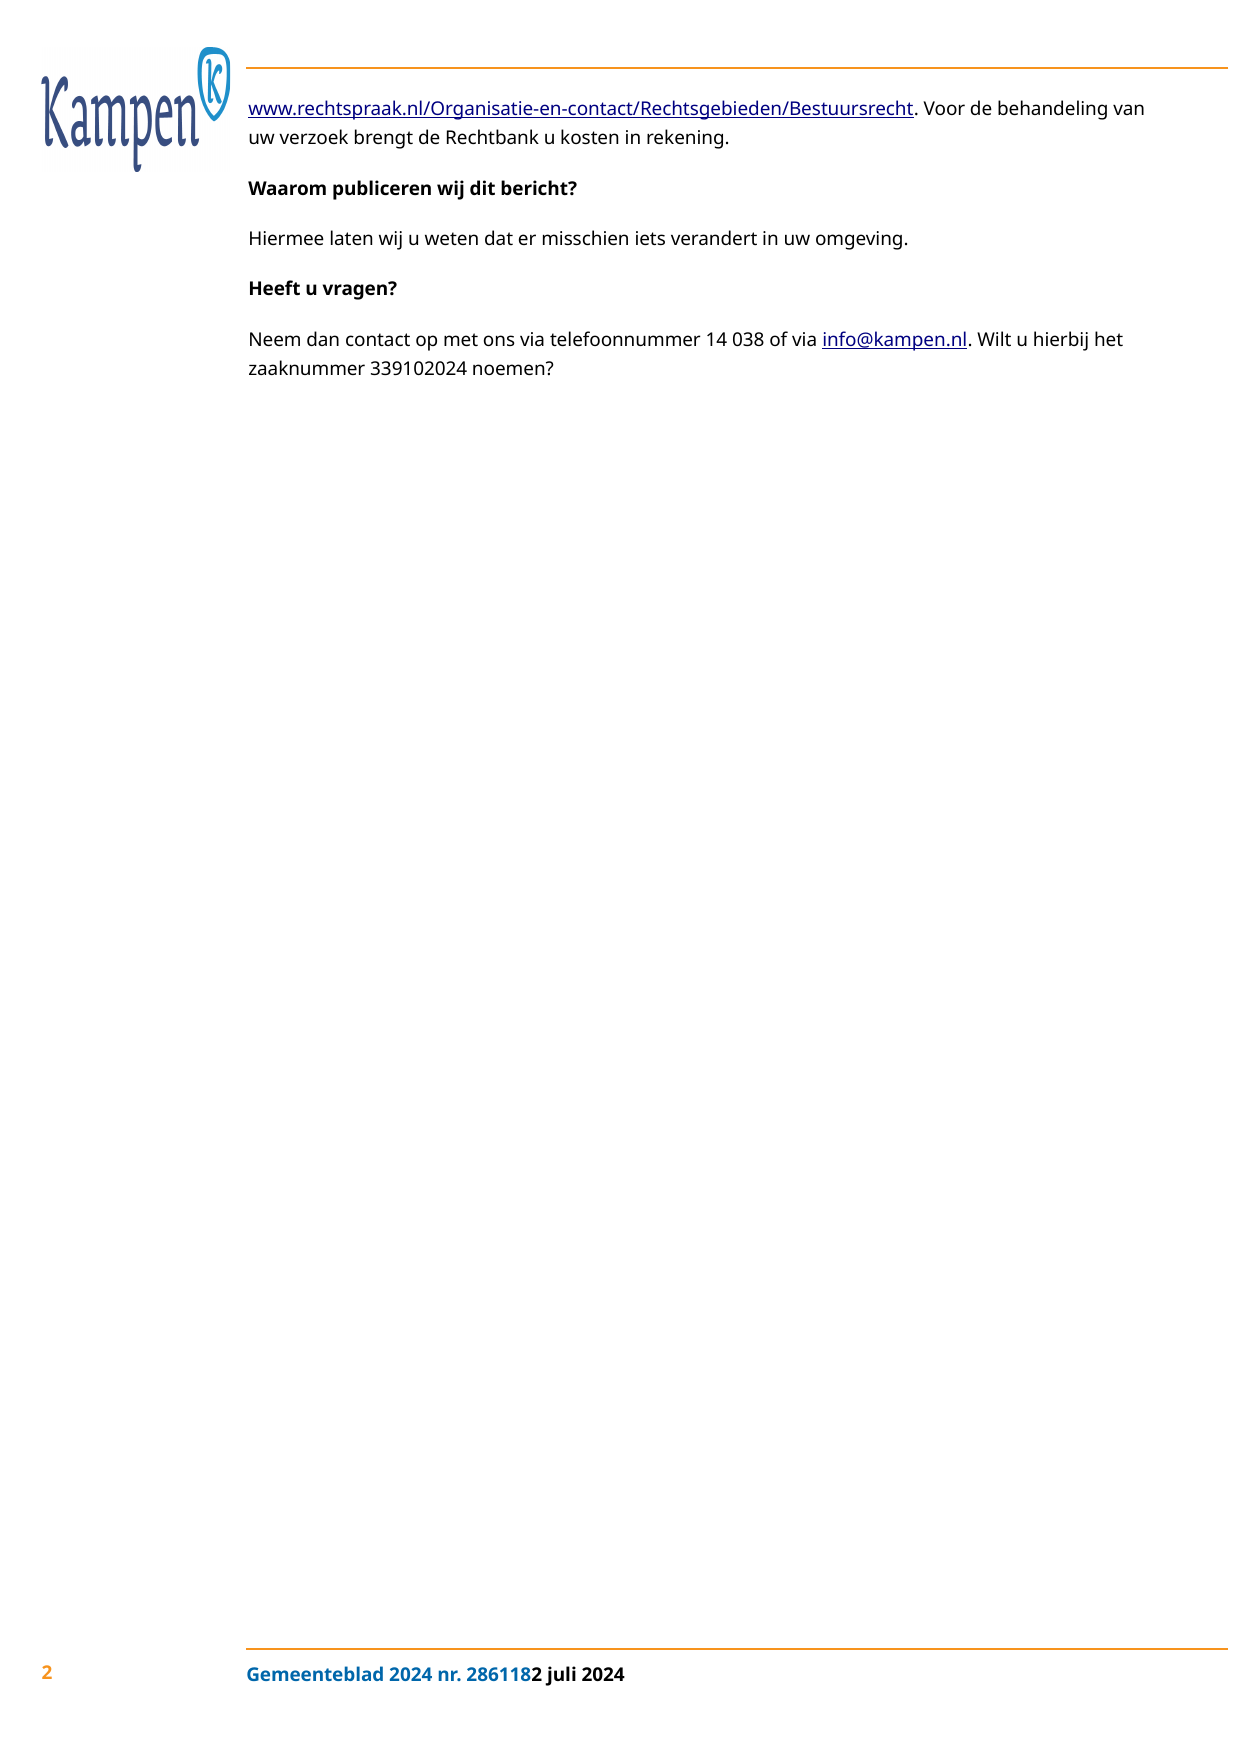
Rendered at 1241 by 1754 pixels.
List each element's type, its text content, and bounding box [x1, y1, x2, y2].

picture [41, 47, 231, 172]
text Hiermee laten wij u weten dat er misschien iets verandert in uw omgeving. [248, 225, 1152, 251]
text www.rechtspraak.nl/Organisatie-en-contact/Rechtsgebieden/Bestuursrecht. Voor de behandeling van uw verzoek brengt de Rechtbank u kosten in rekening. [248, 95, 1152, 150]
text Heeft u vragen? [248, 276, 1152, 301]
text Neem dan contact op met ons via telefoonnummer 14 038 of via info@kampen.nl. Wilt u hierbij het zaaknummer 339102024 noemen? [248, 326, 1152, 381]
text Waarom publiceren wij dit bericht? [248, 175, 1152, 201]
